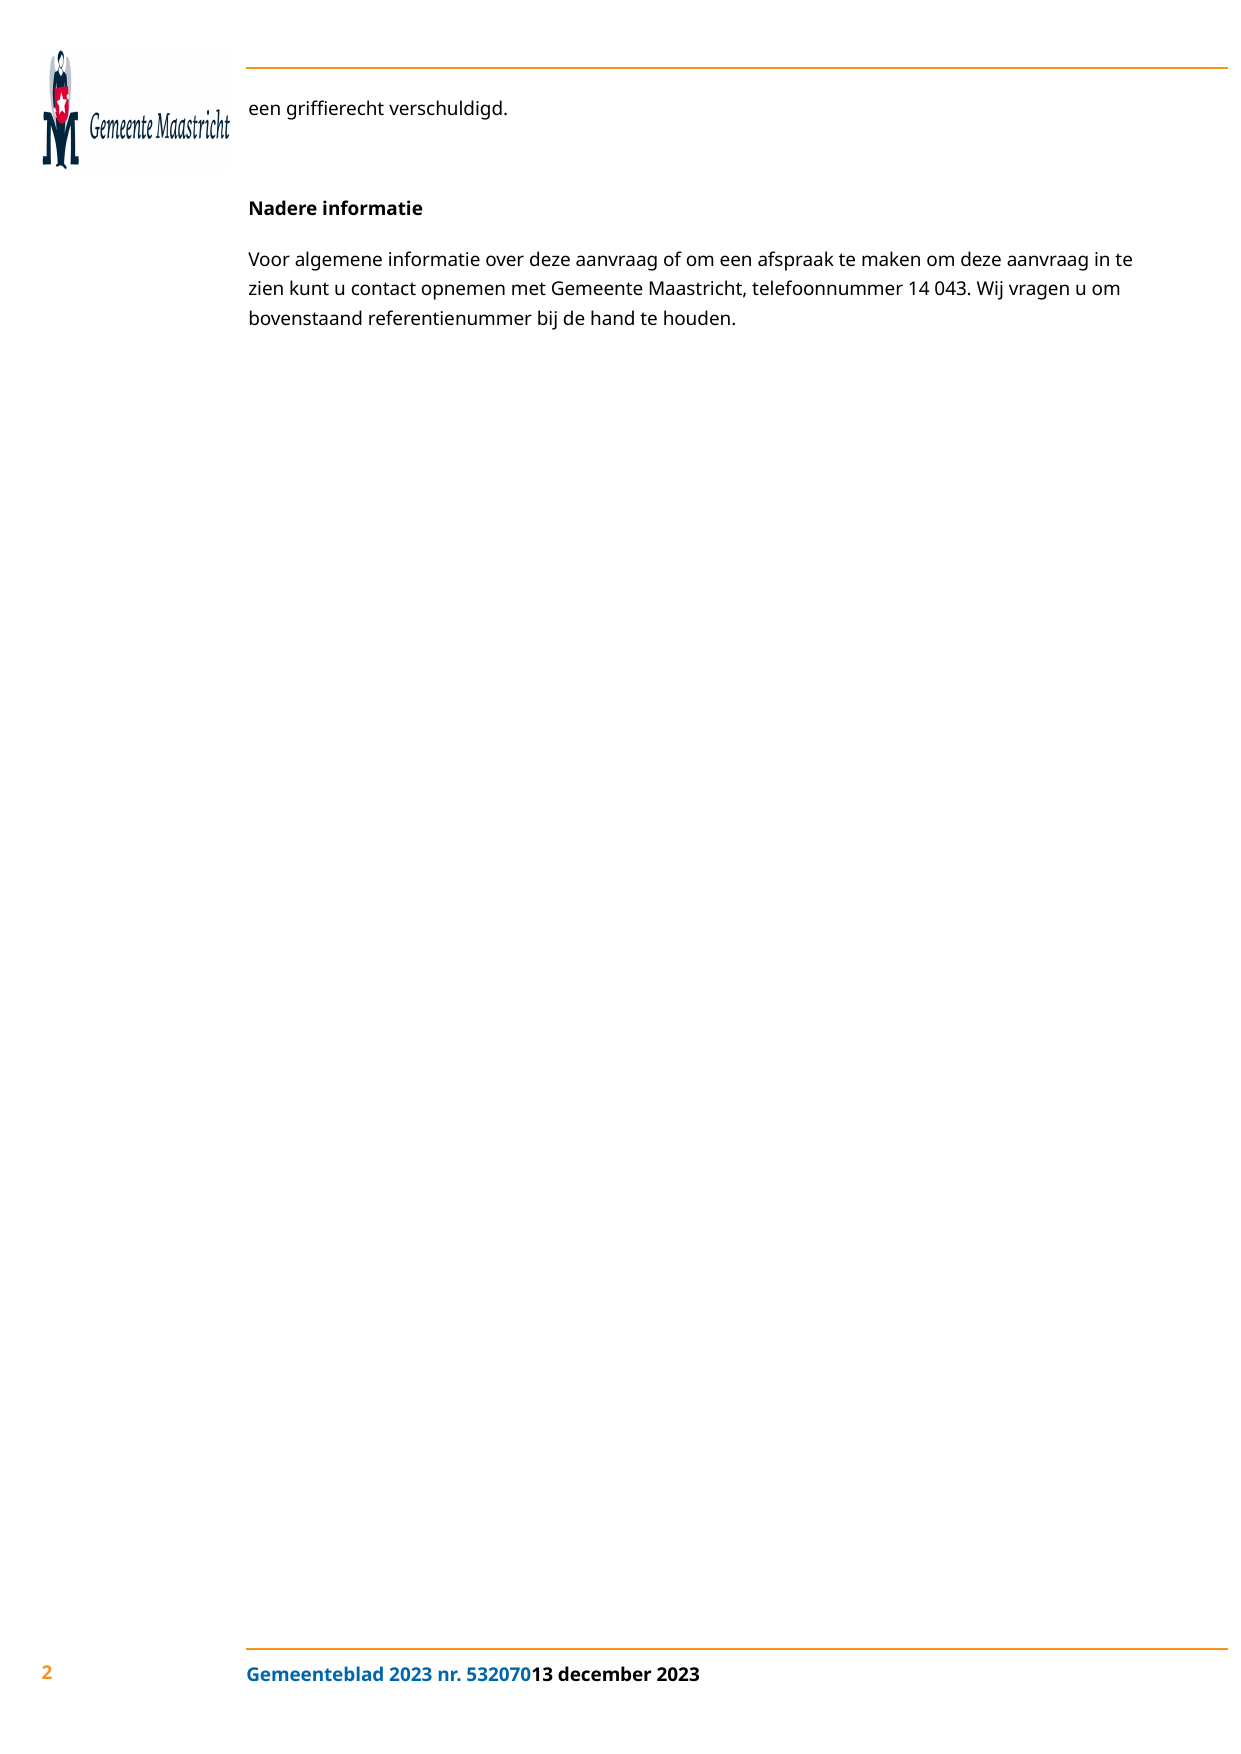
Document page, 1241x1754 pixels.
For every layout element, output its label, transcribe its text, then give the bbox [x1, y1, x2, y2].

text Voor algemene informatie over deze aanvraag of om een afspraak te maken om deze aanvraag in te zien kunt u contact opnemen met Gemeente Maastricht, telefoonnummer 14 043. Wij vragen u om bovenstaand referentienummer bij de hand te houden. [248, 246, 1152, 331]
picture [41, 47, 231, 172]
text een griffierecht verschuldigd. [248, 95, 1152, 121]
text Nadere informatie [248, 196, 1152, 221]
